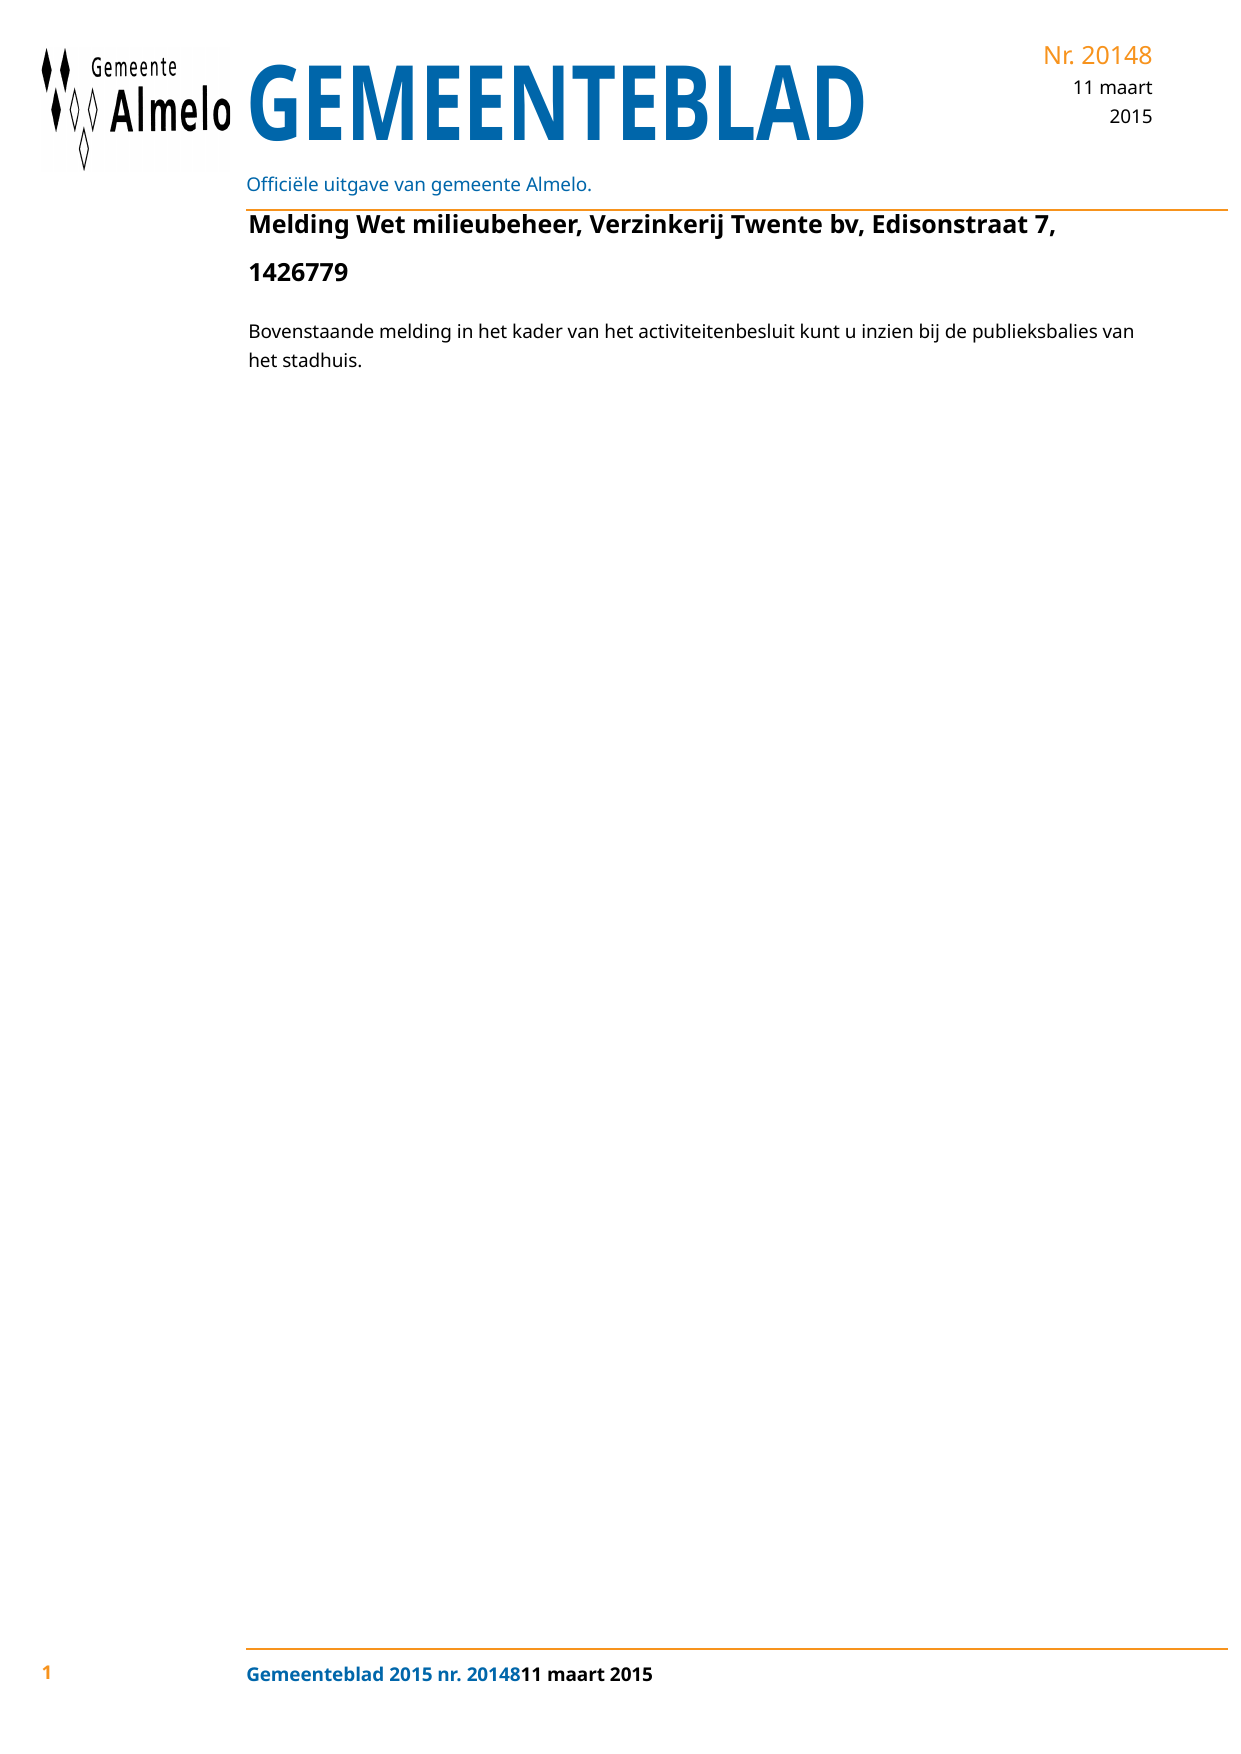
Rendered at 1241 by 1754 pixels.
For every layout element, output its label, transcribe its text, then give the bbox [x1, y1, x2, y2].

text Bovenstaande melding in het kader van het activiteitenbesluit kunt u inzien bij de publieksbalies van het stadhuis. [248, 318, 1152, 373]
picture [41, 47, 231, 172]
text Melding Wet milieubeheer, Verzinkerij Twente bv, Edisonstraat 7, 1426779 [248, 211, 1152, 288]
